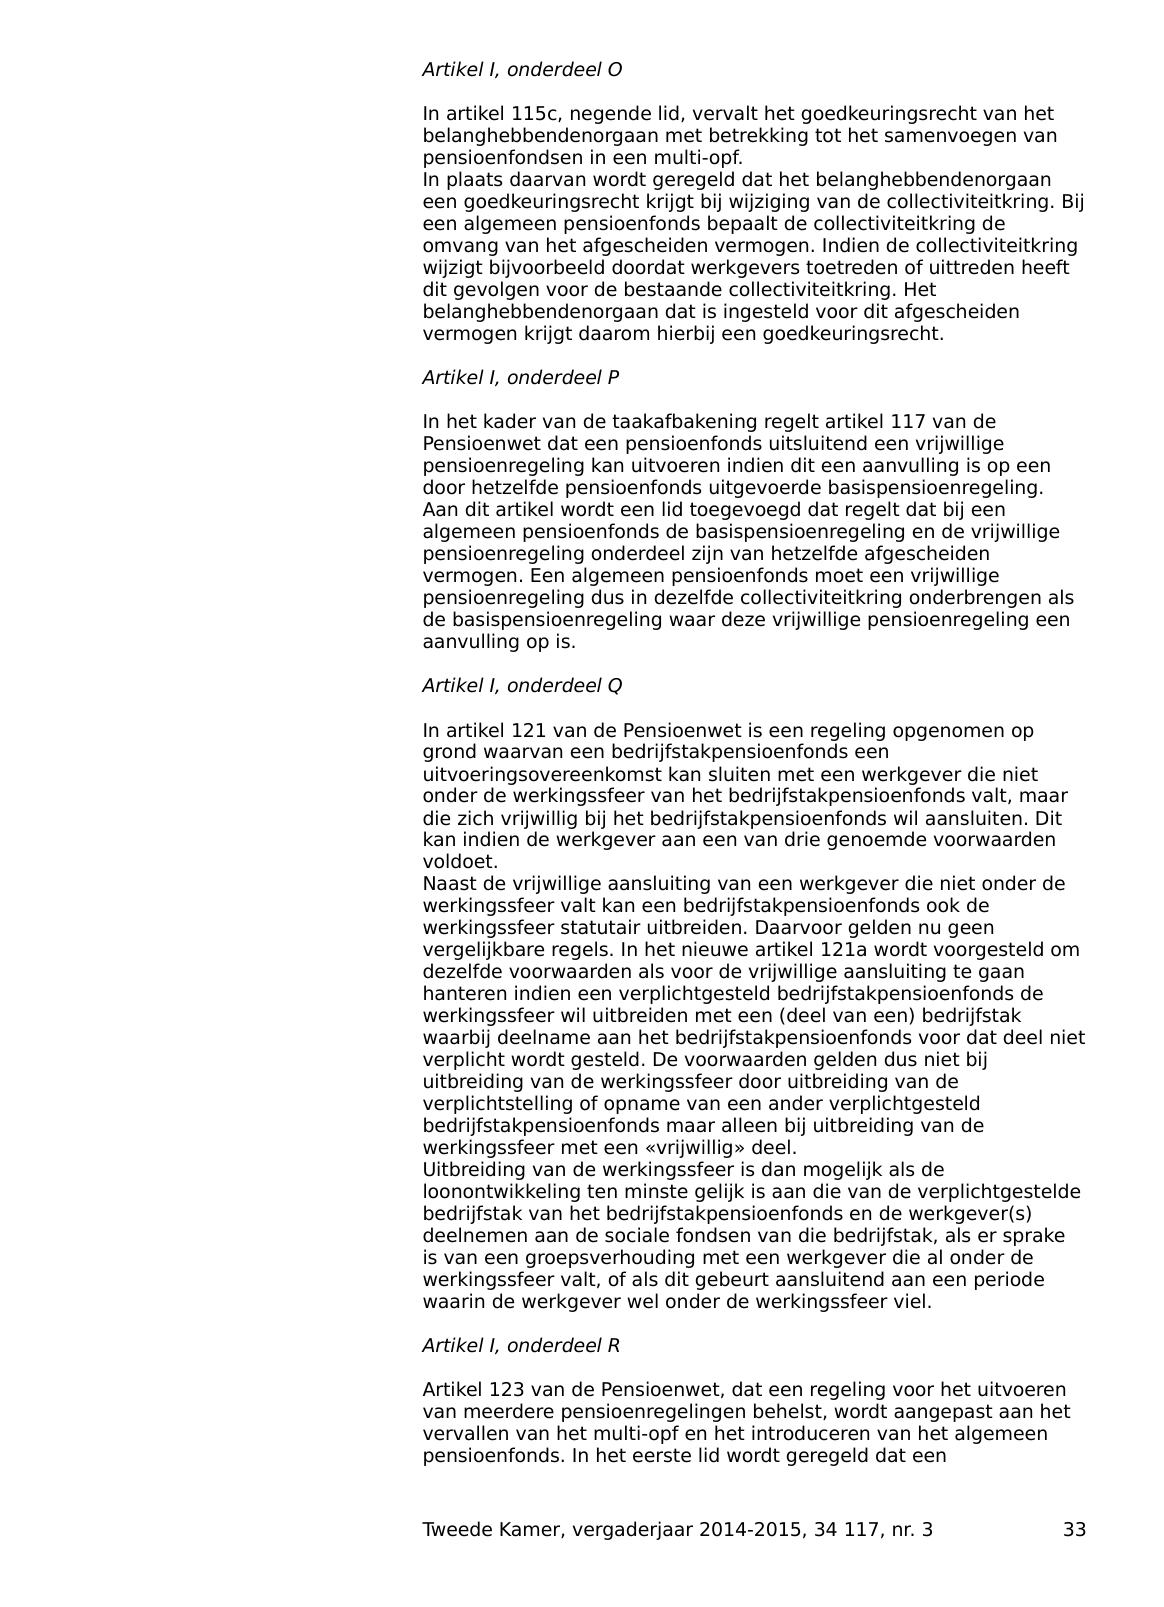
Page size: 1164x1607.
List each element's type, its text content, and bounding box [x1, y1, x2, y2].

text In het kader van de taakafbakening regelt artikel 117 van de Pensioenwet dat een pensioenfonds uitsluitend een vrijwillige pensioenregeling kan uitvoeren indien dit een aanvulling is op een door hetzelfde pensioenfonds uitgevoerde basispensioenregeling. [422, 411, 1087, 499]
text In artikel 121 van de Pensioenwet is een regeling opgenomen op grond waarvan een bedrijfstakpensioenfonds een uitvoeringsovereenkomst kan sluiten met een werkgever die niet onder de werkingssfeer van het bedrijfstakpensioenfonds valt, maar die zich vrijwillig bij het bedrijfstakpensioenfonds wil aansluiten. Dit kan indien de werkgever aan een van drie genoemde voorwaarden voldoet. [422, 719, 1087, 873]
subtitle Artikel I, onderdeel R [422, 1335, 1087, 1357]
subtitle Artikel I, onderdeel Q [422, 675, 1087, 697]
text Artikel 123 van de Pensioenwet, dat een regeling voor het uitvoeren van meerdere pensioenregelingen behelst, wordt aangepast aan het vervallen van het multi-opf en het introduceren van het algemeen pensioenfonds. In het eerste lid wordt geregeld dat een [422, 1379, 1087, 1467]
subtitle Artikel I, onderdeel O [422, 59, 1087, 81]
subtitle Artikel I, onderdeel P [422, 367, 1087, 389]
text Uitbreiding van de werkingssfeer is dan mogelijk als de loonontwikkeling ten minste gelijk is aan die van de verplichtgestelde bedrijfstak van het bedrijfstakpensioenfonds en de werkgever(s) deelnemen aan de sociale fondsen van die bedrijfstak, als er sprake is van een groepsverhouding met een werkgever die al onder de werkingssfeer valt, of als dit gebeurt aansluitend aan een periode waarin de werkgever wel onder de werkingssfeer viel. [422, 1159, 1087, 1313]
text Naast de vrijwillige aansluiting van een werkgever die niet onder de werkingssfeer valt kan een bedrijfstakpensioenfonds ook de werkingssfeer statutair uitbreiden. Daarvoor gelden nu geen vergelijkbare regels. In het nieuwe artikel 121a wordt voorgesteld om dezelfde voorwaarden als voor de vrijwillige aansluiting te gaan hanteren indien een verplichtgesteld bedrijfstakpensioenfonds de werkingssfeer wil uitbreiden met een (deel van een) bedrijfstak waarbij deelname aan het bedrijfstakpensioenfonds voor dat deel niet verplicht wordt gesteld. De voorwaarden gelden dus niet bij uitbreiding van de werkingssfeer door uitbreiding van de verplichtstelling of opname van een ander verplichtgesteld bedrijfstakpensioenfonds maar alleen bij uitbreiding van de werkingssfeer met een «vrijwillig» deel. [422, 873, 1087, 1159]
text In plaats daarvan wordt geregeld dat het belanghebbendenorgaan een goedkeuringsrecht krijgt bij wijziging van de collectiviteitkring. Bij een algemeen pensioenfonds bepaalt de collectiviteitkring de omvang van het afgescheiden vermogen. Indien de collectiviteitkring wijzigt bijvoorbeeld doordat werkgevers toetreden of uittreden heeft dit gevolgen voor de bestaande collectiviteitkring. Het belanghebbendenorgaan dat is ingesteld voor dit afgescheiden vermogen krijgt daarom hierbij een goedkeuringsrecht. [422, 169, 1087, 345]
text In artikel 115c, negende lid, vervalt het goedkeuringsrecht van het belanghebbendenorgaan met betrekking tot het samenvoegen van pensioenfondsen in een multi-opf. [422, 103, 1087, 169]
text Aan dit artikel wordt een lid toegevoegd dat regelt dat bij een algemeen pensioenfonds de basispensioenregeling en de vrijwillige pensioenregeling onderdeel zijn van hetzelfde afgescheiden vermogen. Een algemeen pensioenfonds moet een vrijwillige pensioenregeling dus in dezelfde collectiviteitkring onderbrengen als de basispensioenregeling waar deze vrijwillige pensioenregeling een aanvulling op is. [422, 499, 1087, 653]
